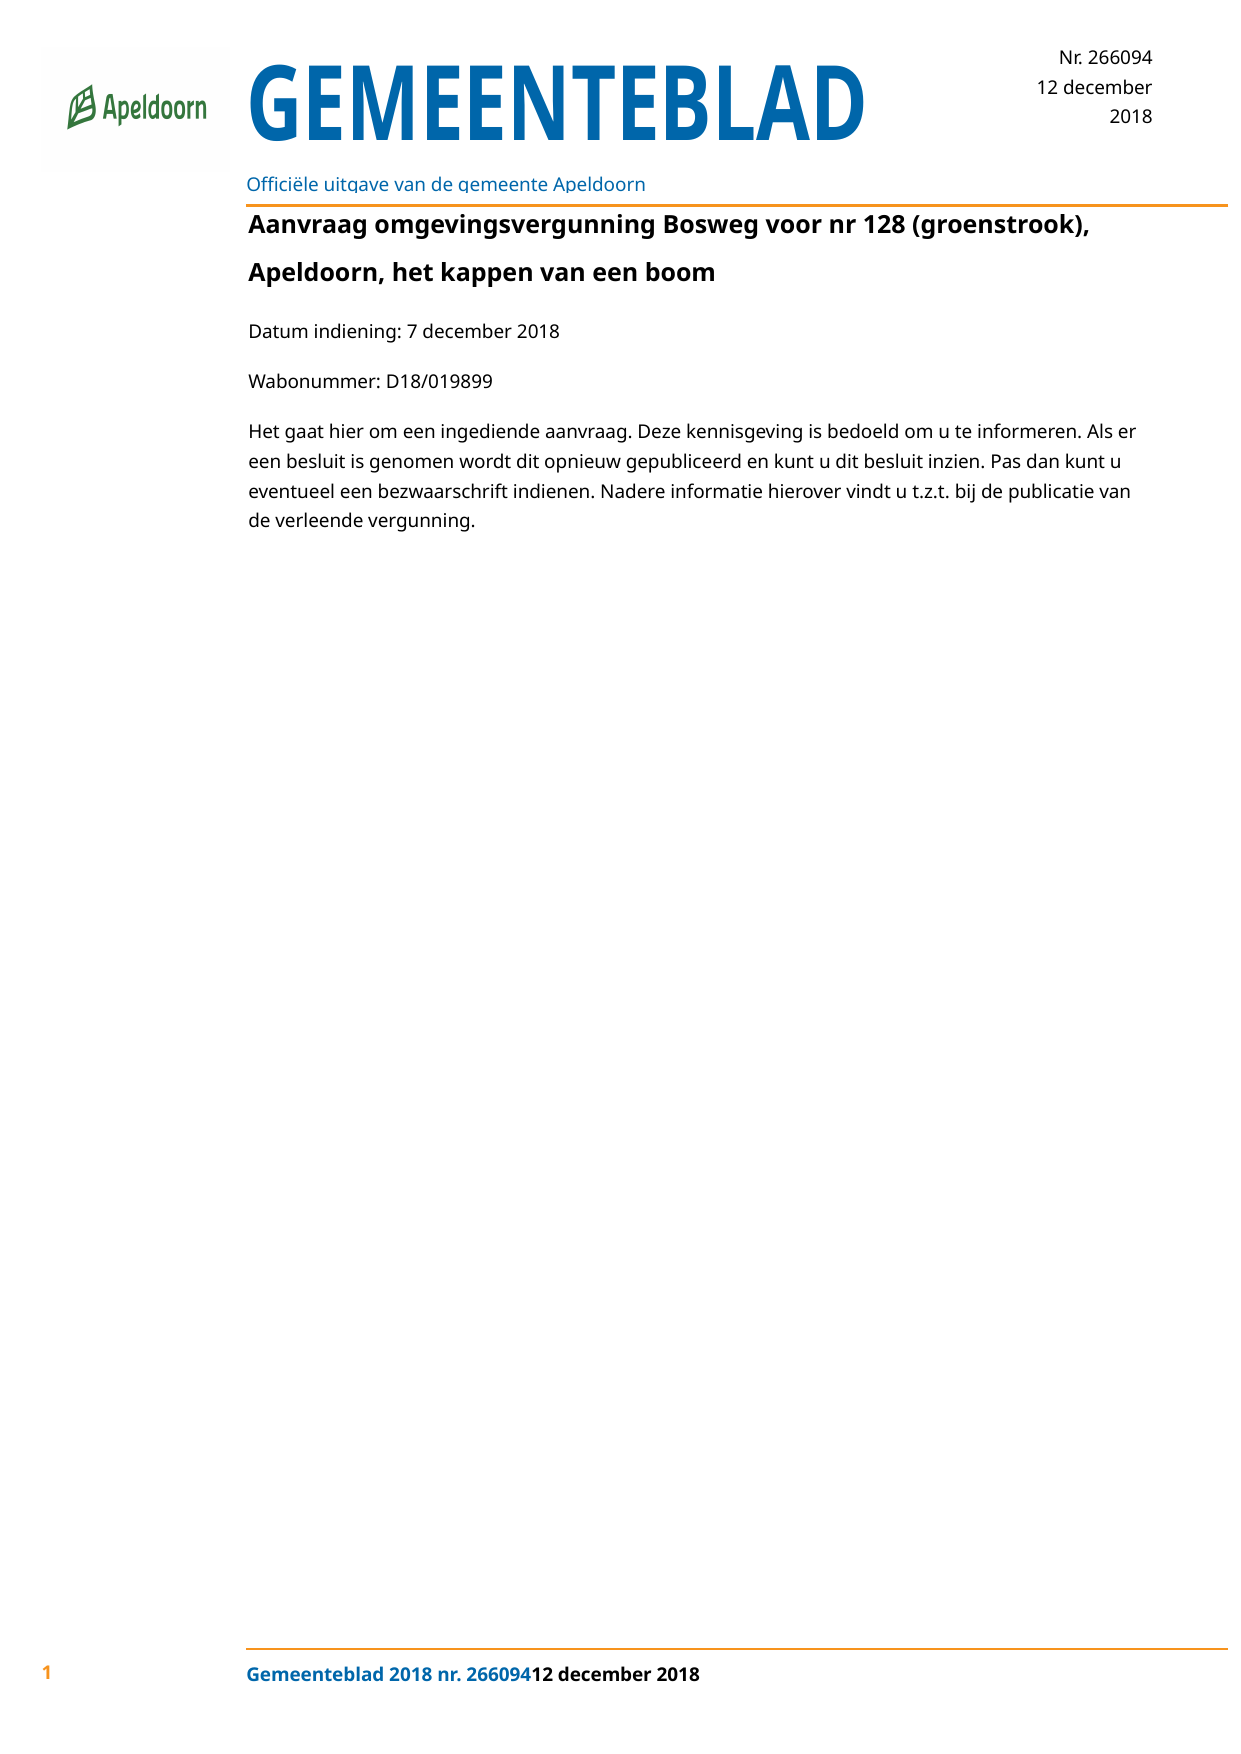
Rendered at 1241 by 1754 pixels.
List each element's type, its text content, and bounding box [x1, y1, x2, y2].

picture [41, 47, 231, 172]
text Datum indiening: 7 december 2018 [248, 318, 1152, 344]
text Het gaat hier om een ingediende aanvraag. Deze kennisgeving is bedoeld om u te informeren. Als er een besluit is genomen wordt dit opnieuw gepubliceerd en kunt u dit besluit inzien. Pas dan kunt u eventueel een bezwaarschrift indienen. Nadere informatie hierover vindt u t.z.t. bij de publicatie van de verleende vergunning. [248, 419, 1152, 533]
text Aanvraag omgevingsvergunning Bosweg voor nr 128 (groenstrook), Apeldoorn, het kappen van een boom [248, 207, 1152, 288]
text Wabonummer: D18/019899 [248, 368, 1152, 394]
